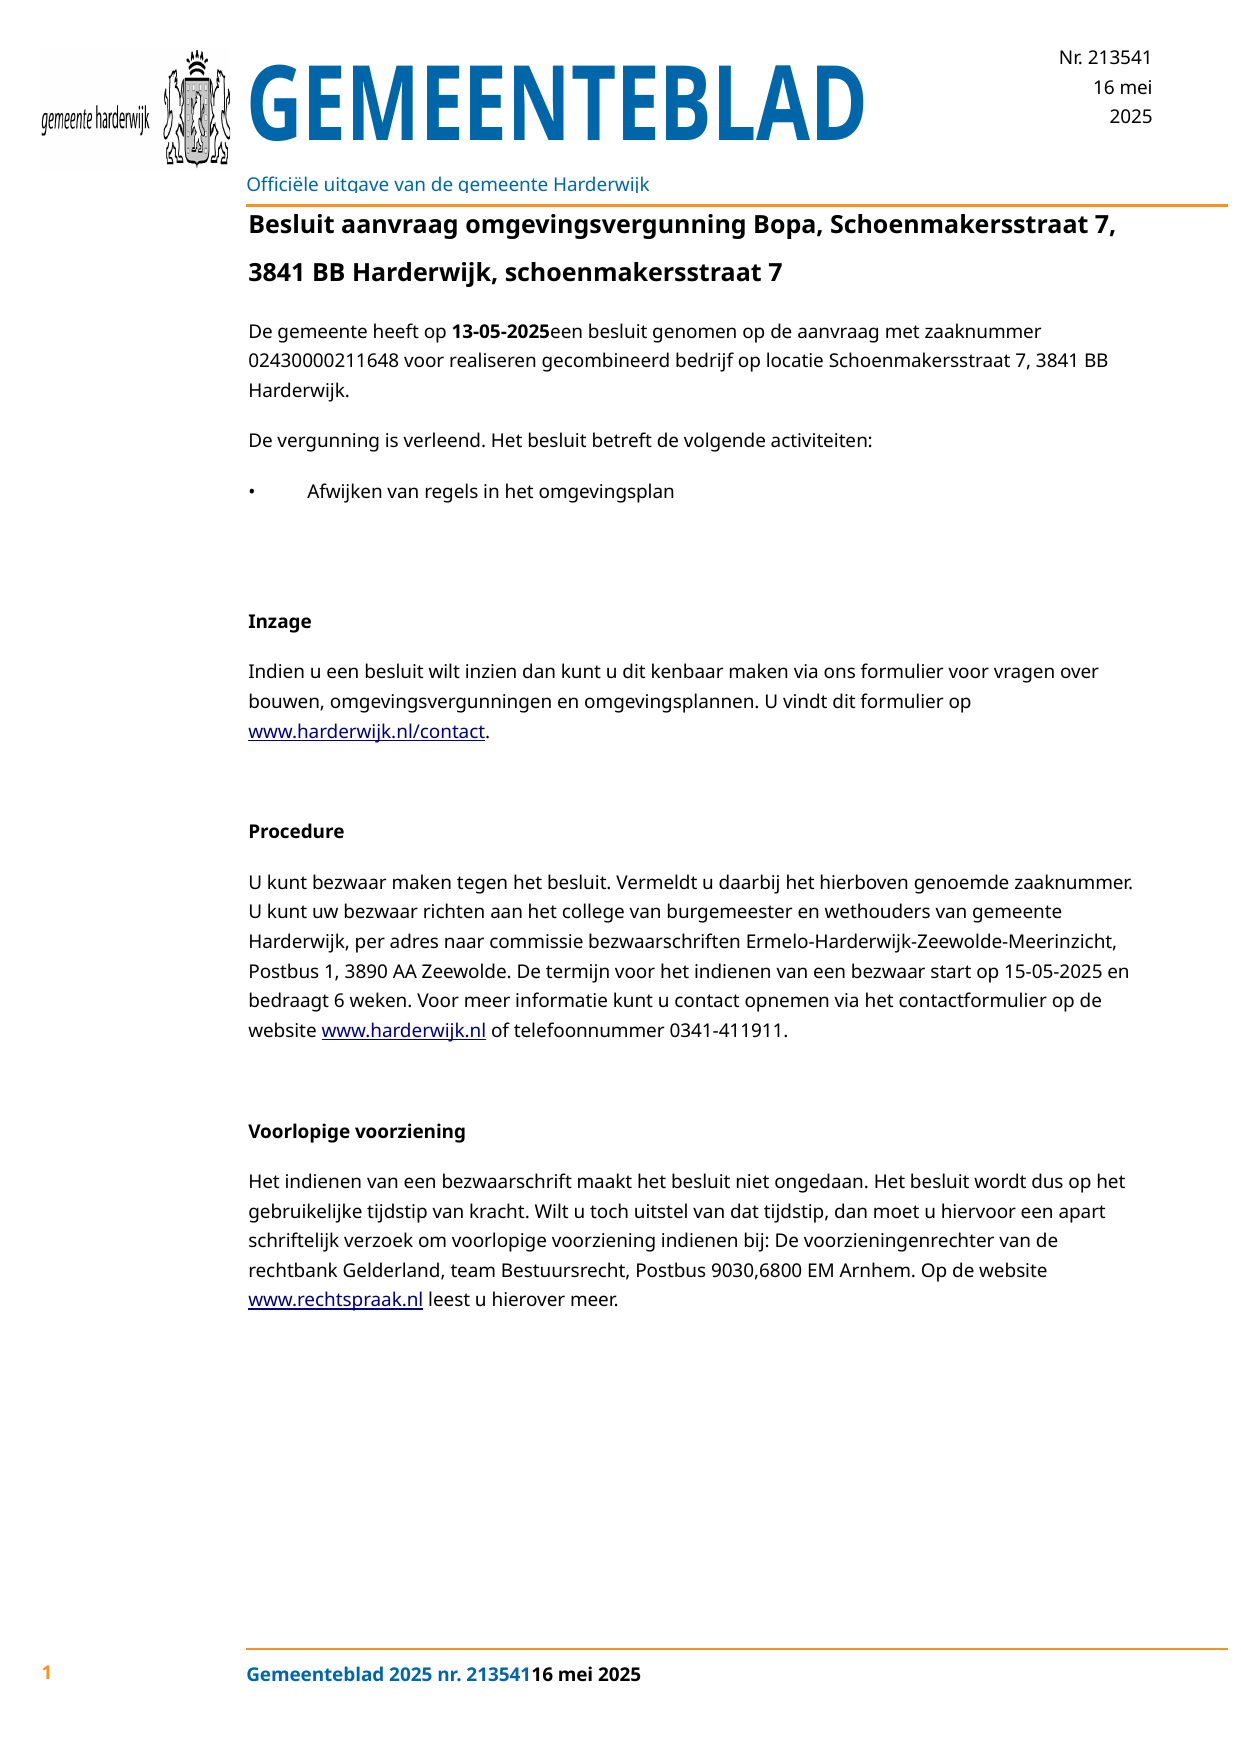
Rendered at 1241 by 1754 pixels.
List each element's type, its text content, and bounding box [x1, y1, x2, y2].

text Het indienen van een bezwaarschrift maakt het besluit niet ongedaan. Het besluit wordt dus op het gebruikelijke tijdstip van kracht. Wilt u toch uitstel van dat tijdstip, dan moet u hiervoor een apart schriftelijk verzoek om voorlopige voorziening indienen bij: De voorzieningenrechter van de rechtbank Gelderland, team Bestuursrecht, Postbus 9030,6800 EM Arnhem. Op de website www.rechtspraak.nl leest u hierover meer. [248, 1168, 1152, 1312]
text Besluit aanvraag omgevingsvergunning Bopa, Schoenmakersstraat 7, 3841 BB Harderwijk, schoenmakersstraat 7 [248, 207, 1152, 288]
text Voorlopige voorziening [248, 1118, 1152, 1144]
text De gemeente heeft op 13-05-2025een besluit genomen op de aanvraag met zaaknummer 02430000211648 voor realiseren gecombineerd bedrijf op locatie Schoenmakersstraat 7, 3841 BB Harderwijk. [248, 318, 1152, 403]
list Afwijken van regels in het omgevingsplan [248, 478, 1152, 504]
text De vergunning is verleend. Het besluit betreft de volgende activiteiten: [248, 427, 1152, 453]
picture [41, 47, 231, 172]
text Indien u een besluit wilt inzien dan kunt u dit kenbaar maken via ons formulier voor vragen over bouwen, omgevingsvergunningen en omgevingsplannen. U vindt dit formulier op www.harderwijk.nl/contact. [248, 659, 1152, 744]
text Inzage [248, 608, 1152, 634]
text Procedure [248, 819, 1152, 844]
text U kunt bezwaar maken tegen het besluit. Vermeldt u daarbij het hierboven genoemde zaaknummer. U kunt uw bezwaar richten aan het college van burgemeester en wethouders van gemeente Harderwijk, per adres naar commissie bezwaarschriften Ermelo-Harderwijk-Zeewolde-Meerinzicht, Postbus 1, 3890 AA Zeewolde. De termijn voor het indienen van een bezwaar start op 15-05-2025 en bedraagt 6 weken. Voor meer informatie kunt u contact opnemen via het contactformulier op de website www.harderwijk.nl of telefoonnummer 0341-411911. [248, 869, 1152, 1043]
